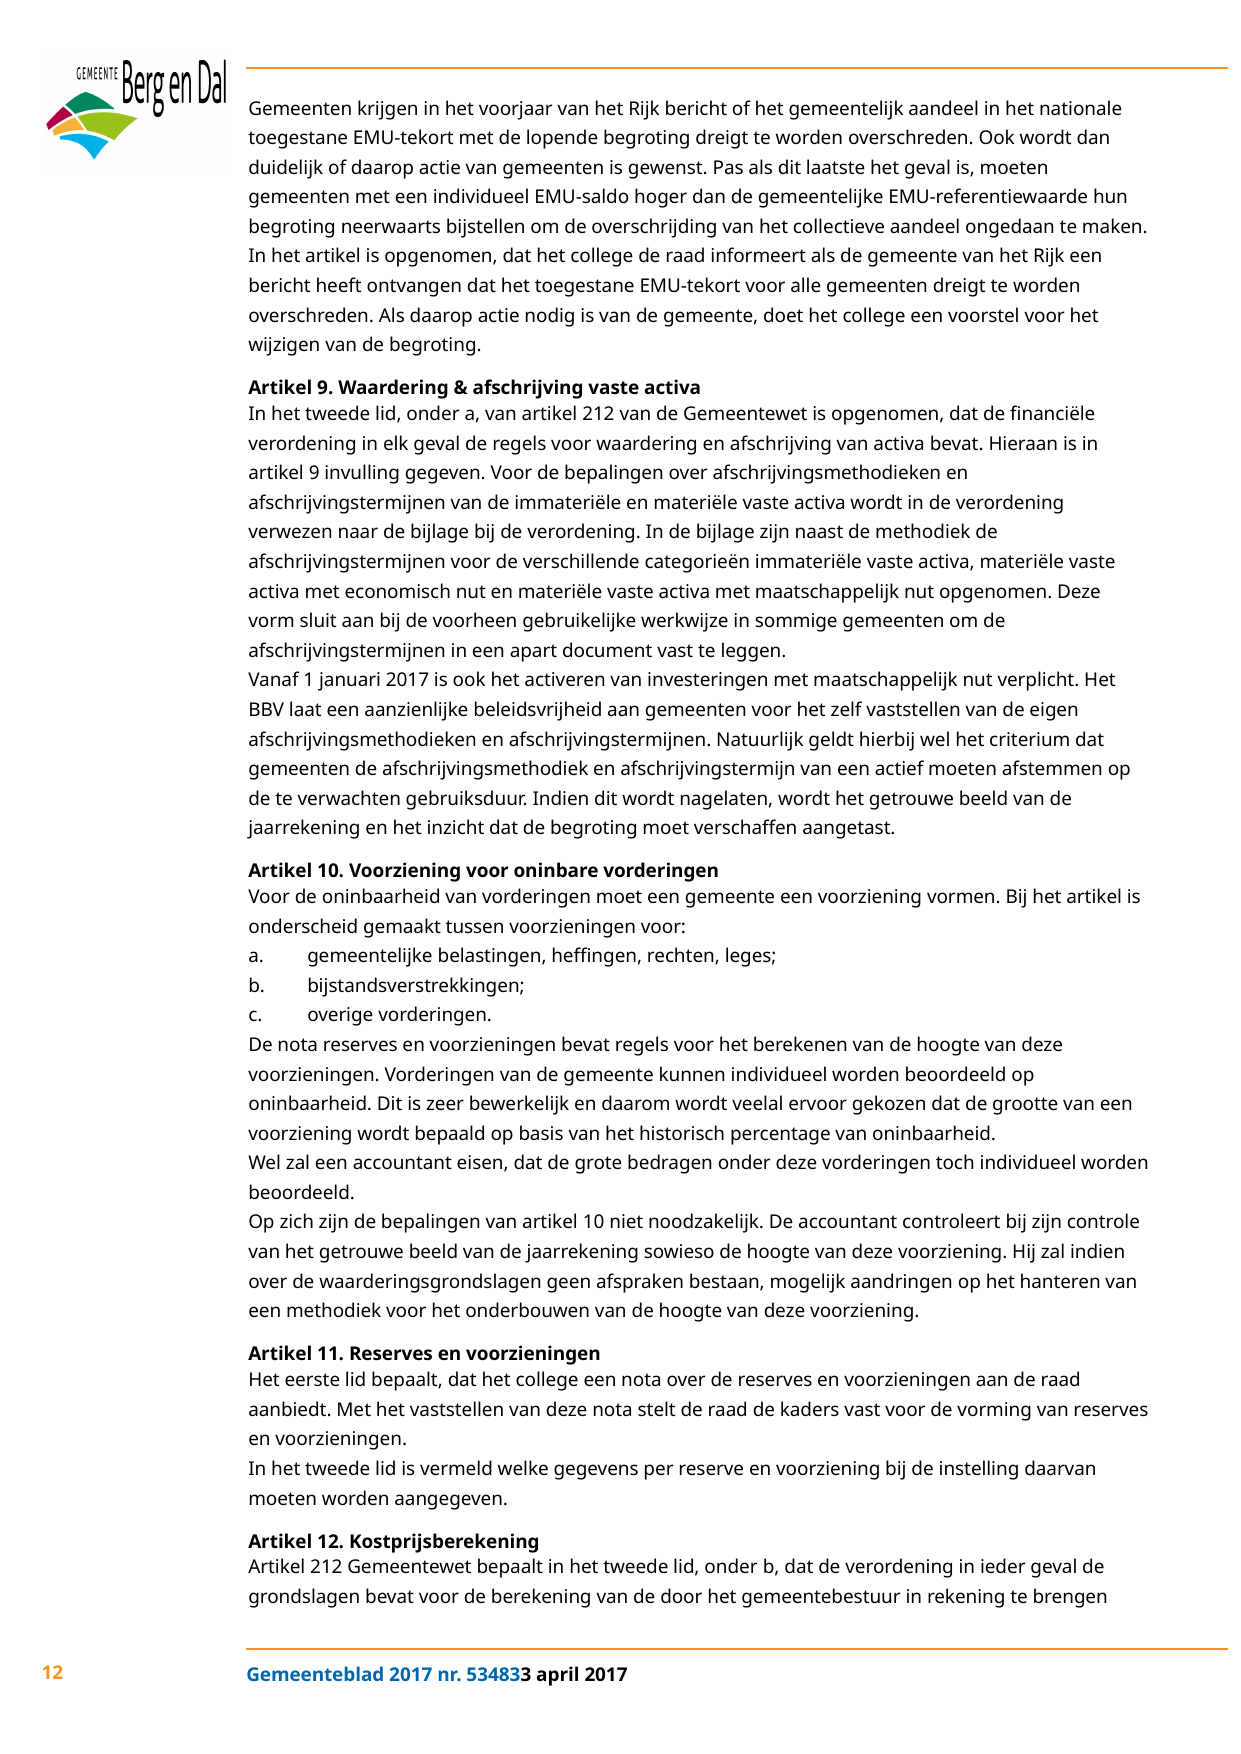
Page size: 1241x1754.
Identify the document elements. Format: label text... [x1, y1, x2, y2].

text Artikel 11. Reserves en voorzieningen [248, 1341, 1152, 1366]
list overige vorderingen. [248, 1002, 1152, 1027]
list bijstandsverstrekkingen; [248, 972, 1152, 998]
list gemeentelijke belastingen, heffingen, rechten, leges; [248, 942, 1152, 968]
picture [41, 47, 231, 172]
text Gemeenten krijgen in het voorjaar van het Rijk bericht of het gemeentelijk aandeel in het nationale toegestane EMU-tekort met de lopende begroting dreigt te worden overschreden. Ook wordt dan duidelijk of daarop actie van gemeenten is gewenst. Pas als dit laatste het geval is, moeten gemeenten met een individueel EMU-saldo hoger dan de gemeentelijke EMU-referentiewaarde hun begroting neerwaarts bijstellen om de overschrijding van het collectieve aandeel ongedaan te maken. [248, 95, 1152, 239]
text Op zich zijn de bepalingen van artikel 10 niet noodzakelijk. De accountant controleert bij zijn controle van het getrouwe beeld van de jaarrekening sowieso de hoogte van deze voorziening. Hij zal indien over de waarderingsgrondslagen geen afspraken bestaan, mogelijk aandringen op het hanteren van een methodiek voor het onderbouwen van de hoogte van deze voorziening. [248, 1209, 1152, 1323]
text Wel zal een accountant eisen, dat de grote bedragen onder deze vorderingen toch individueel worden beoordeeld. [248, 1149, 1152, 1205]
text In het artikel is opgenomen, dat het college de raad informeert als de gemeente van het Rijk een bericht heeft ontvangen dat het toegestane EMU-tekort voor alle gemeenten dreigt te worden overschreden. Als daarop actie nodig is van de gemeente, doet het college een voorstel voor het wijzigen van de begroting. [248, 243, 1152, 357]
text Artikel 10. Voorziening voor oninbare vorderingen [248, 858, 1152, 883]
text Voor de oninbaarheid van vorderingen moet een gemeente een voorziening vormen. Bij het artikel is onderscheid gemaakt tussen voorzieningen voor: [248, 883, 1152, 939]
text Het eerste lid bepaalt, dat het college een nota over de reserves en voorzieningen aan de raad aanbiedt. Met het vaststellen van deze nota stelt de raad de kaders vast voor de vorming van reserves en voorzieningen. [248, 1366, 1152, 1451]
text In het tweede lid, onder a, van artikel 212 van de Gemeentewet is opgenomen, dat de financiële verordening in elk geval de regels voor waardering en afschrijving van activa bevat. Hieraan is in artikel 9 invulling gegeven. Voor de bepalingen over afschrijvingsmethodieken en afschrijvingstermijnen van de immateriële en materiële vaste activa wordt in de verordening verwezen naar de bijlage bij de verordening. In de bijlage zijn naast de methodiek de afschrijvingstermijnen voor de verschillende categorieën immateriële vaste activa, materiële vaste activa met economisch nut en materiële vaste activa met maatschappelijk nut opgenomen. Deze vorm sluit aan bij de voorheen gebruikelijke werkwijze in sommige gemeenten om de afschrijvingstermijnen in een apart document vast te leggen. [248, 400, 1152, 663]
text Artikel 12. Kostprijsberekening [248, 1528, 1152, 1553]
text Artikel 212 Gemeentewet bepaalt in het tweede lid, onder b, dat de verordening in ieder geval de grondslagen bevat voor de berekening van de door het gemeentebestuur in rekening te brengen [248, 1553, 1152, 1609]
text In het tweede lid is vermeld welke gegevens per reserve en voorziening bij de instelling daarvan moeten worden aangegeven. [248, 1455, 1152, 1510]
text Artikel 9. Waardering & afschrijving vaste activa [248, 374, 1152, 400]
text De nota reserves en voorzieningen bevat regels voor het berekenen van de hoogte van deze voorzieningen. Vorderingen van de gemeente kunnen individueel worden beoordeeld op oninbaarheid. Dit is zeer bewerkelijk en daarom wordt veelal ervoor gekozen dat de grootte van een voorziening wordt bepaald op basis van het historisch percentage van oninbaarheid. [248, 1031, 1152, 1146]
text Vanaf 1 januari 2017 is ook het activeren van investeringen met maatschappelijk nut verplicht. Het BBV laat een aanzienlijke beleidsvrijheid aan gemeenten voor het zelf vaststellen van de eigen afschrijvingsmethodieken en afschrijvingstermijnen. Natuurlijk geldt hierbij wel het criterium dat gemeenten de afschrijvingsmethodiek en afschrijvingstermijn van een actief moeten afstemmen op de te verwachten gebruiksduur. Indien dit wordt nagelaten, wordt het getrouwe beeld van de jaarrekening en het inzicht dat de begroting moet verschaffen aangetast. [248, 667, 1152, 840]
